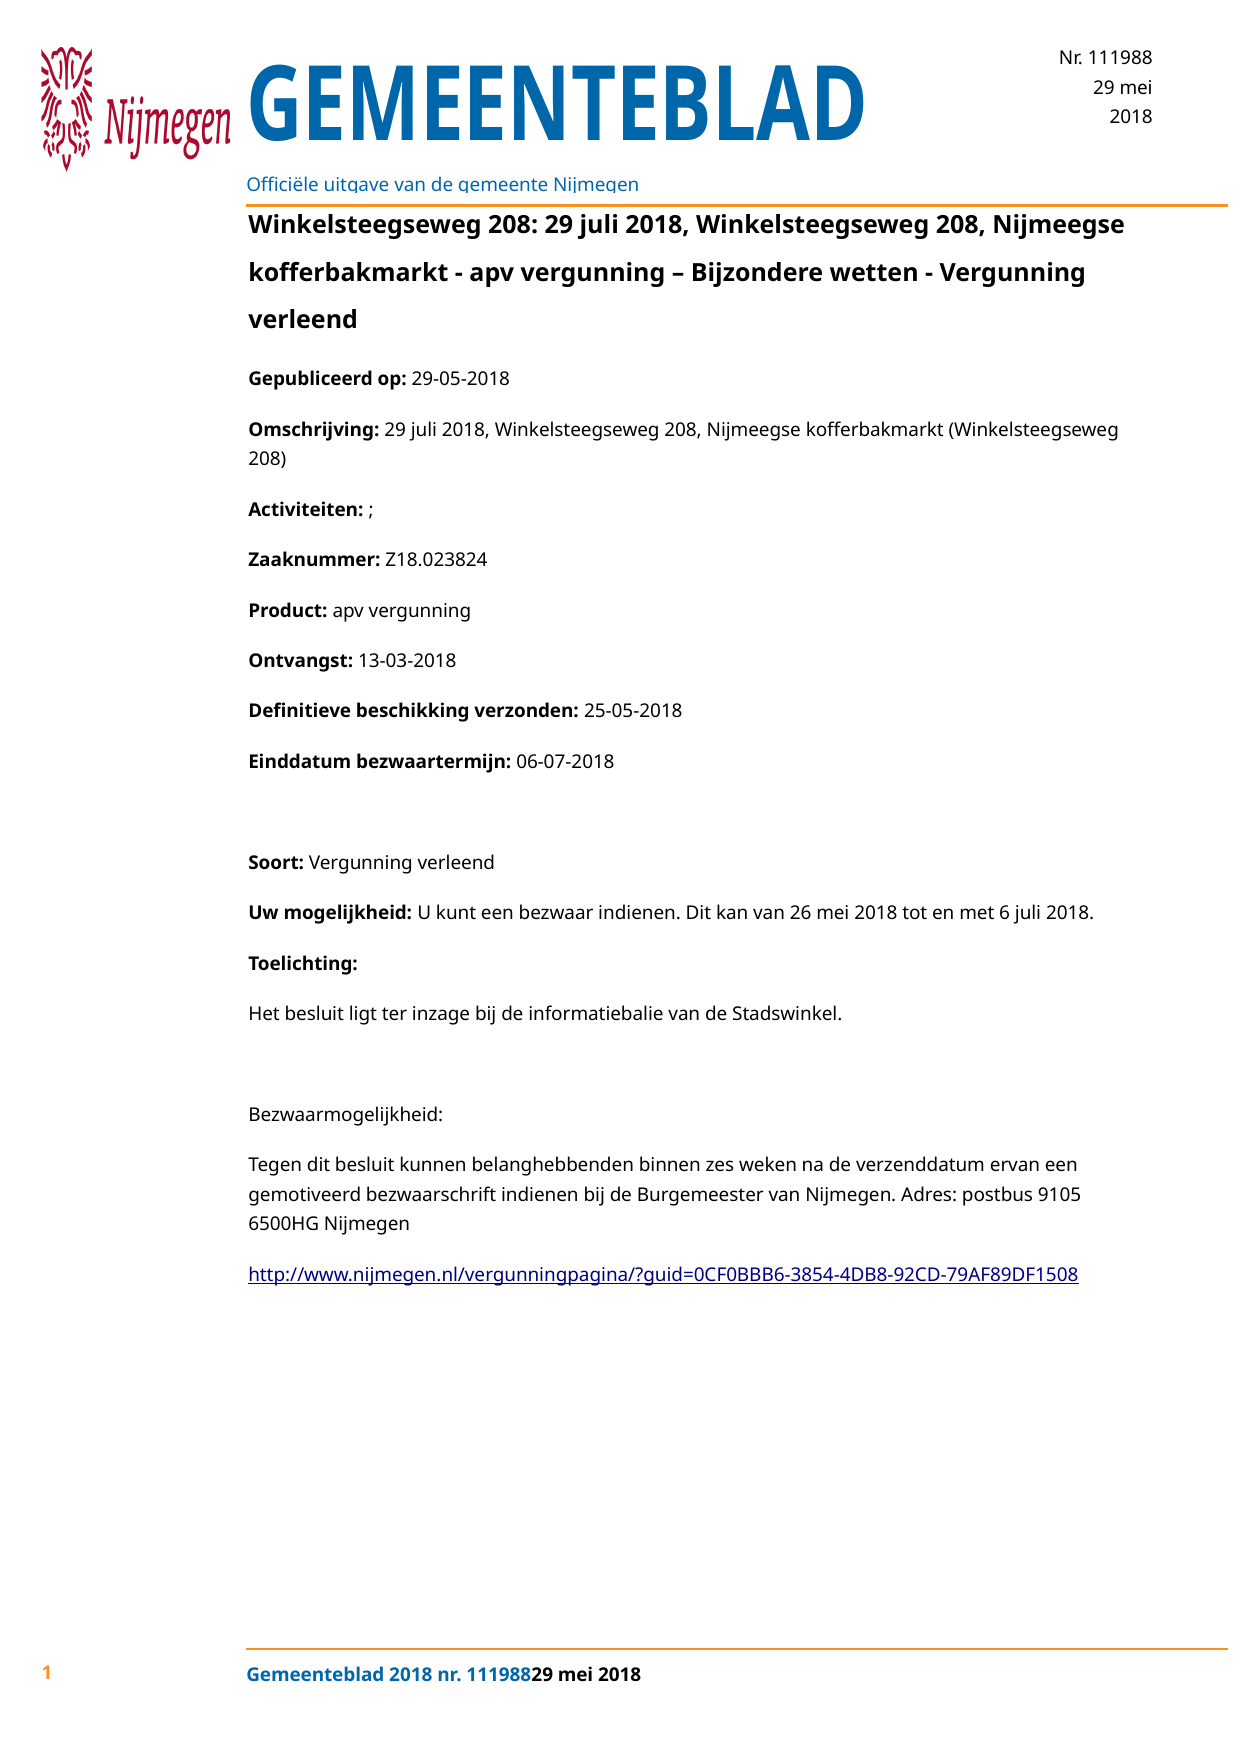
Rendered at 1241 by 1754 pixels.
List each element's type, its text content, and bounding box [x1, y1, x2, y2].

picture [41, 47, 231, 172]
text Ontvangst: 13-03-2018 [248, 647, 1152, 673]
text Zaaknummer: Z18.023824 [248, 546, 1152, 572]
text Soort: Vergunning verleend [248, 849, 1152, 874]
text Gepubliceerd op: 29-05-2018 [248, 366, 1152, 391]
text Definitieve beschikking verzonden: 25-05-2018 [248, 698, 1152, 723]
text http://www.nijmegen.nl/vergunningpagina/?guid=0CF0BBB6-3854-4DB8-92CD-79AF89DF1508 [248, 1261, 1152, 1287]
text Winkelsteegseweg 208: 29 juli 2018, Winkelsteegseweg 208, Nijmeegse kofferbakmarkt - apv vergunning – Bijzondere wetten - Vergunning verleend [248, 207, 1152, 336]
text Toelichting: [248, 950, 1152, 975]
text Activiteiten: ; [248, 496, 1152, 522]
text Tegen dit besluit kunnen belanghebbenden binnen zes weken na de verzenddatum ervan een gemotiveerd bezwaarschrift indienen bij de Burgemeester van Nijmegen. Adres: postbus 9105 6500HG Nijmegen [248, 1151, 1152, 1236]
text Het besluit ligt ter inzage bij de informatiebalie van de Stadswinkel. [248, 1000, 1152, 1026]
text Omschrijving: 29 juli 2018, Winkelsteegseweg 208, Nijmeegse kofferbakmarkt (Winkelsteegseweg 208) [248, 416, 1152, 471]
text Product: apv vergunning [248, 597, 1152, 622]
text Bezwaarmogelijkheid: [248, 1101, 1152, 1127]
text Uw mogelijkheid: U kunt een bezwaar indienen. Dit kan van 26 mei 2018 tot en met 6 juli 2018. [248, 899, 1152, 925]
text Einddatum bezwaartermijn: 06-07-2018 [248, 748, 1152, 774]
